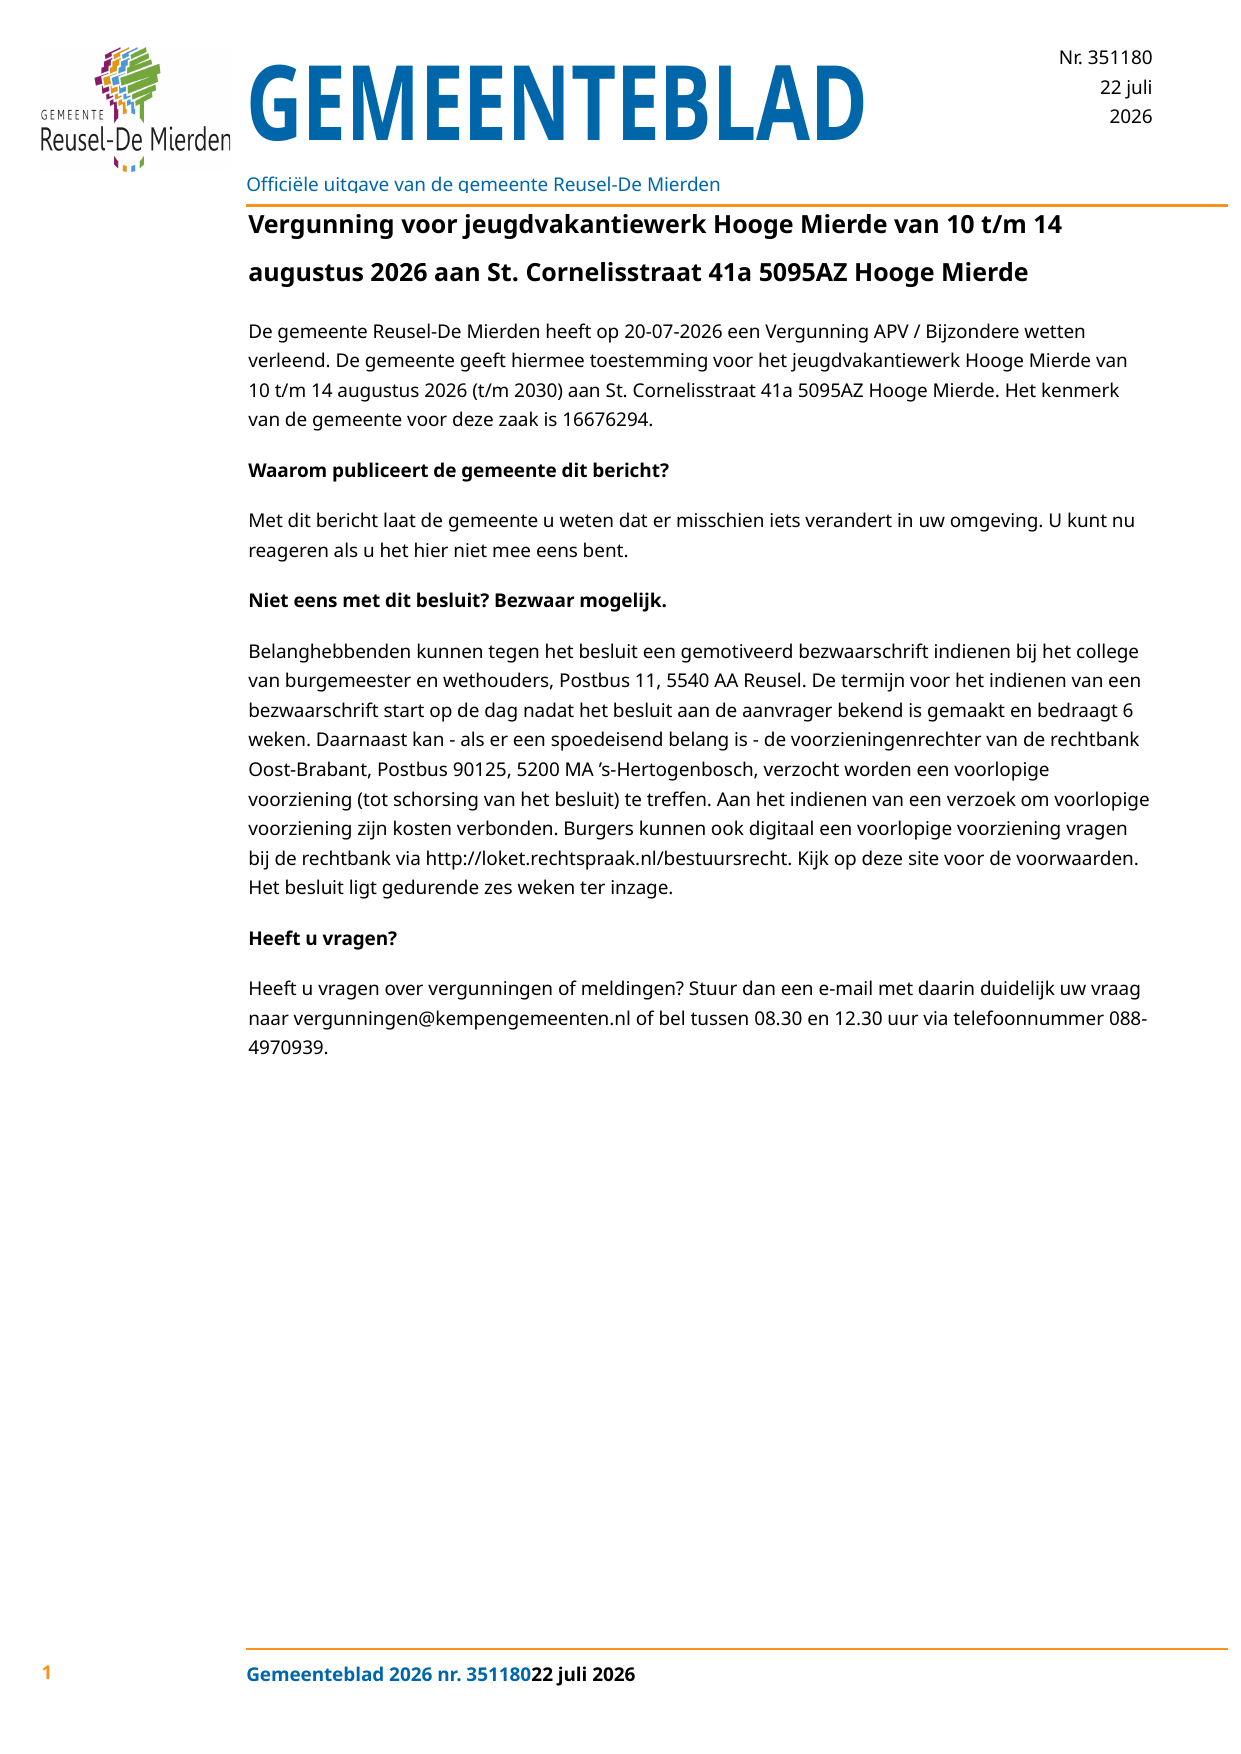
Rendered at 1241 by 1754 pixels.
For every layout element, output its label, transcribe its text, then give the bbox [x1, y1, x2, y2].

text Vergunning voor jeugdvakantiewerk Hooge Mierde van 10 t/m 14 augustus 2026 aan St. Cornelisstraat 41a 5095AZ Hooge Mierde [248, 207, 1152, 288]
text De gemeente Reusel-De Mierden heeft op 20-07-2026 een Vergunning APV / Bijzondere wetten verleend. De gemeente geeft hiermee toestemming voor het jeugdvakantiewerk Hooge Mierde van 10 t/m 14 augustus 2026 (t/m 2030) aan St. Cornelisstraat 41a 5095AZ Hooge Mierde. Het kenmerk van de gemeente voor deze zaak is 16676294. [248, 318, 1152, 432]
text Met dit bericht laat de gemeente u weten dat er misschien iets verandert in uw omgeving. U kunt nu reageren als u het hier niet mee eens bent. [248, 507, 1152, 563]
text Heeft u vragen? [248, 925, 1152, 951]
picture [41, 47, 231, 172]
text Belanghebbenden kunnen tegen het besluit een gemotiveerd bezwaarschrift indienen bij het college van burgemeester en wethouders, Postbus 11, 5540 AA Reusel. De termijn voor het indienen van een bezwaarschrift start op de dag nadat het besluit aan de aanvrager bekend is gemaakt en bedraagt 6 weken. Daarnaast kan - als er een spoedeisend belang is - de voorzieningenrechter van de rechtbank Oost-Brabant, Postbus 90125, 5200 MA ’s-Hertogenbosch, verzocht worden een voorlopige voorziening (tot schorsing van het besluit) te treffen. Aan het indienen van een verzoek om voorlopige voorziening zijn kosten verbonden. Burgers kunnen ook digitaal een voorlopige voorziening vragen bij de rechtbank via http://loket.rechtspraak.nl/bestuursrecht. Kijk op deze site voor de voorwaarden. Het besluit ligt gedurende zes weken ter inzage. [248, 638, 1152, 900]
text Heeft u vragen over vergunningen of meldingen? Stuur dan een e-mail met daarin duidelijk uw vraag naar vergunningen@kempengemeenten.nl of bel tussen 08.30 en 12.30 uur via telefoonnummer 088-4970939. [248, 975, 1152, 1060]
text Niet eens met dit besluit? Bezwaar mogelijk. [248, 587, 1152, 613]
text Waarom publiceert de gemeente dit bericht? [248, 457, 1152, 483]
